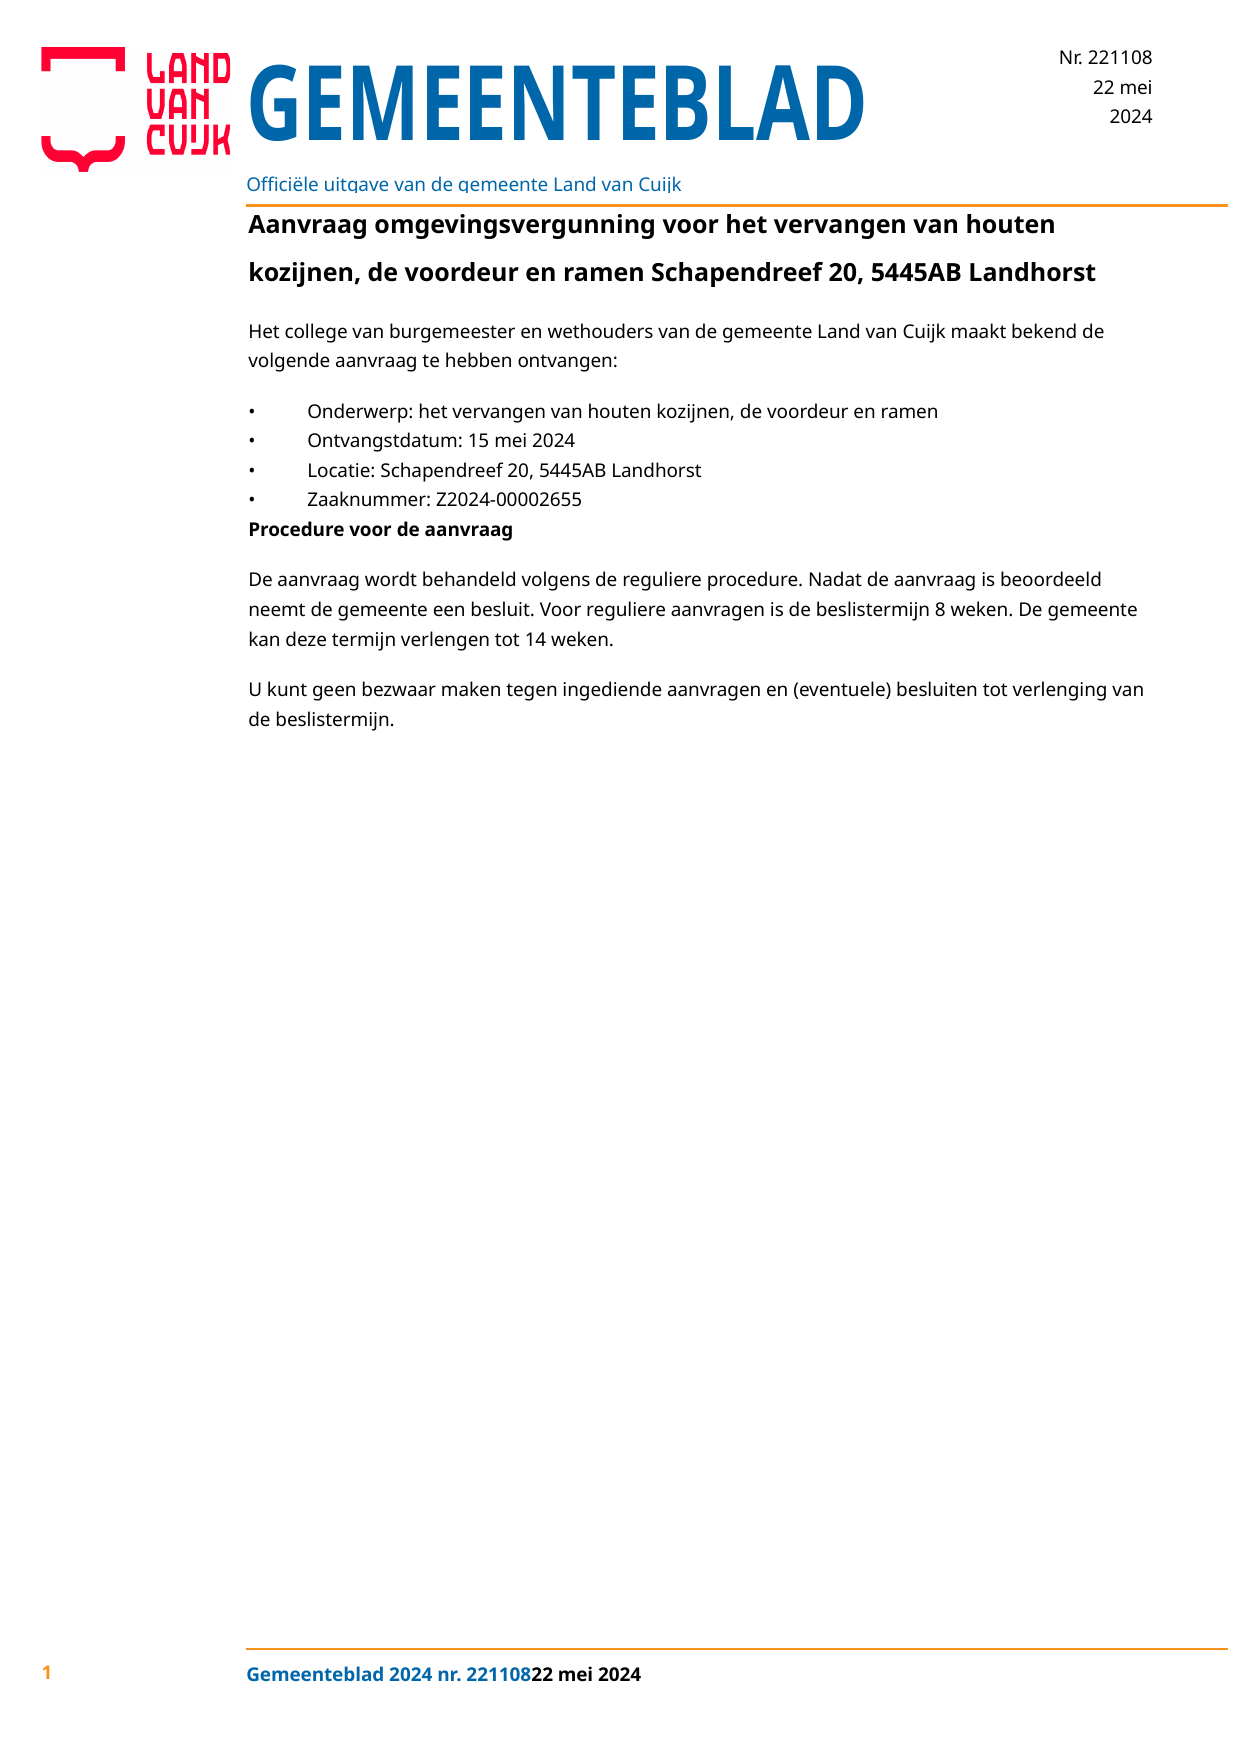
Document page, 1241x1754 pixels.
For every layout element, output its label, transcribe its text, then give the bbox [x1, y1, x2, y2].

list Onderwerp: het vervangen van houten kozijnen, de voordeur en ramen [248, 398, 1152, 424]
text U kunt geen bezwaar maken tegen ingediende aanvragen en (eventuele) besluiten tot verlenging van de beslistermijn. [248, 676, 1152, 732]
text Het college van burgemeester en wethouders van de gemeente Land van Cuijk maakt bekend de volgende aanvraag te hebben ontvangen: [248, 318, 1152, 373]
picture [41, 47, 231, 172]
text Procedure voor de aanvraag [248, 516, 1152, 542]
list Zaaknummer: Z2024-00002655 [248, 487, 1152, 512]
list Ontvangstdatum: 15 mei 2024 [248, 427, 1152, 453]
text De aanvraag wordt behandeld volgens de reguliere procedure. Nadat de aanvraag is beoordeeld neemt de gemeente een besluit. Voor reguliere aanvragen is de beslistermijn 8 weken. De gemeente kan deze termijn verlengen tot 14 weken. [248, 567, 1152, 652]
list Locatie: Schapendreef 20, 5445AB Landhorst [248, 457, 1152, 483]
text Aanvraag omgevingsvergunning voor het vervangen van houten kozijnen, de voordeur en ramen Schapendreef 20, 5445AB Landhorst [248, 207, 1152, 288]
